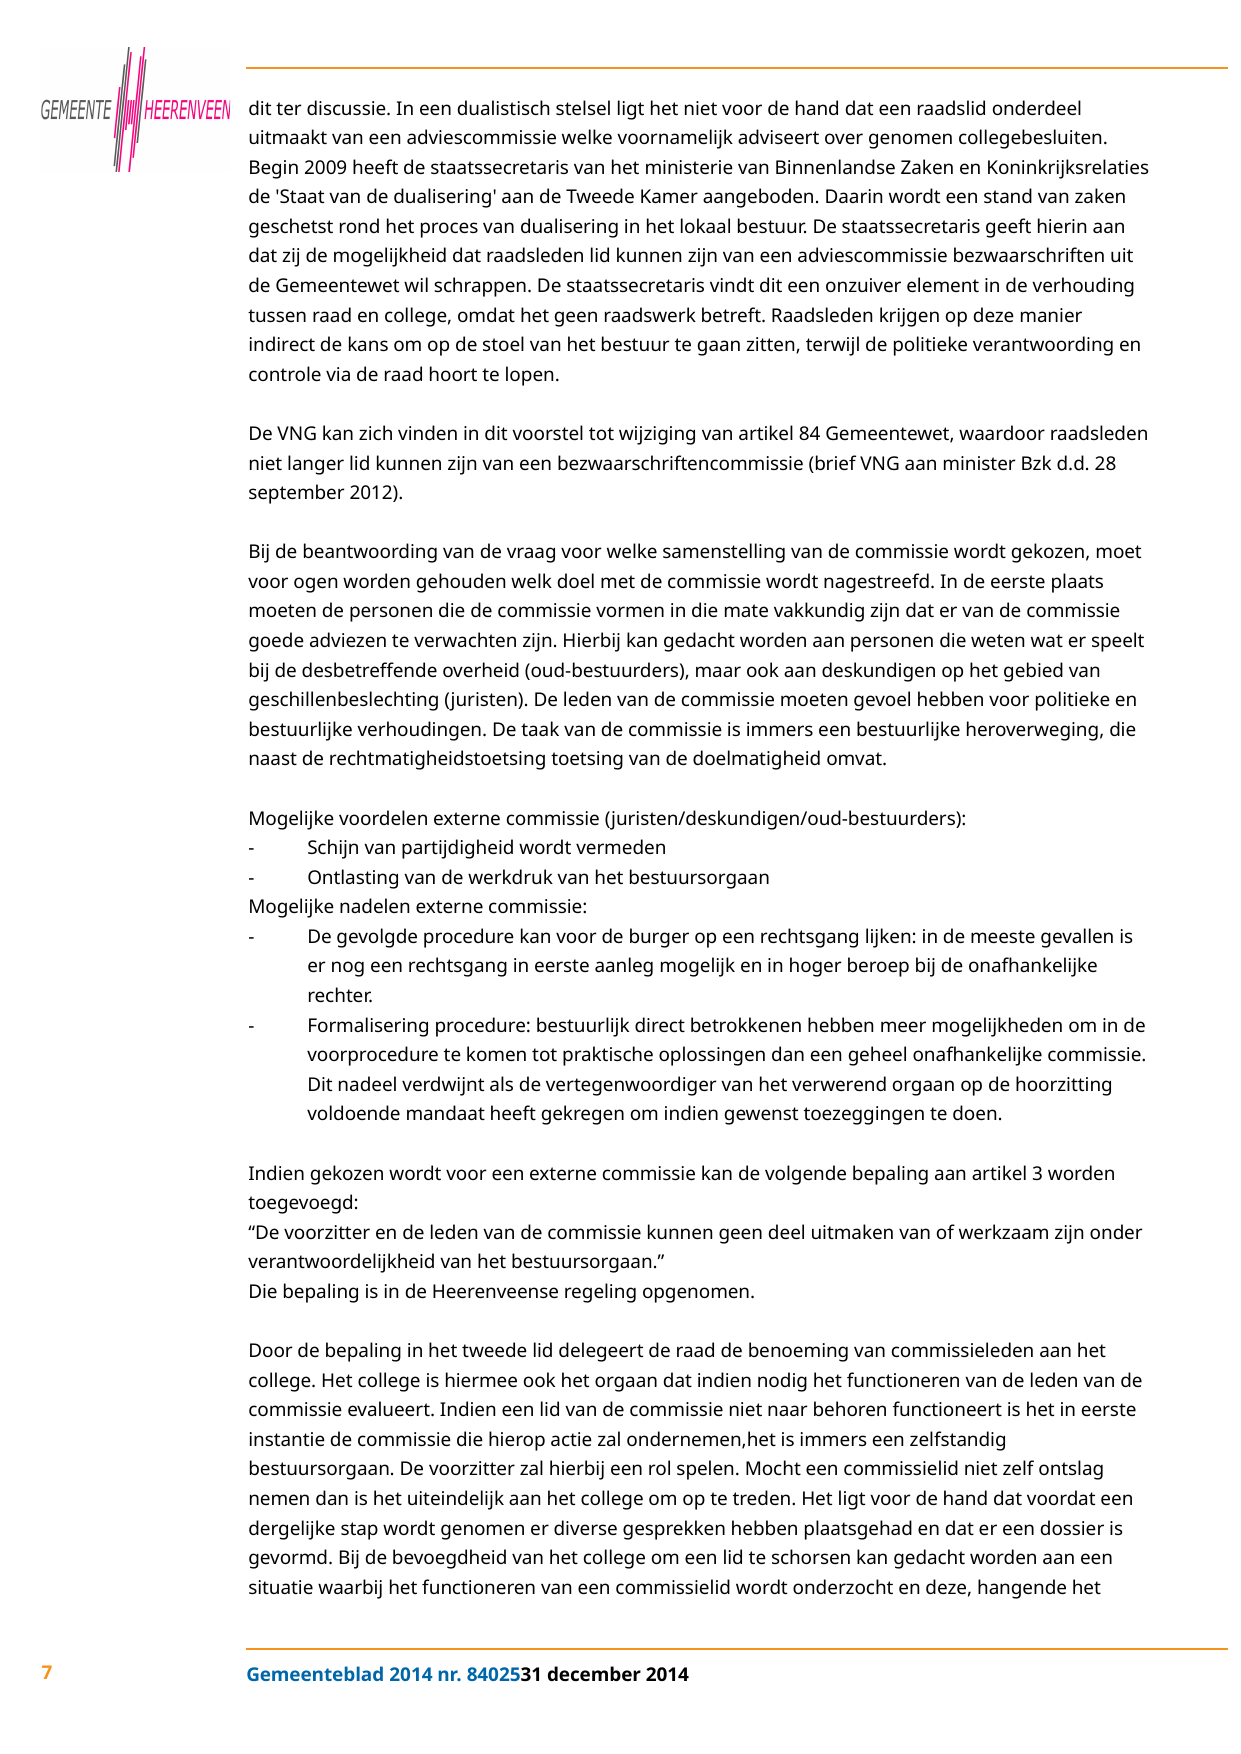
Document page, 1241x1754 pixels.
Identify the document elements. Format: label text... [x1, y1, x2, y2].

text Mogelijke nadelen externe commissie: [248, 893, 1152, 919]
list Formalisering procedure: bestuurlijk direct betrokkenen hebben meer mogelijkheden om in de voorprocedure te komen tot praktische oplossingen dan een geheel onafhankelijke commissie. Dit nadeel verdwijnt als de vertegenwoordiger van het verwerend orgaan op de hoorzitting voldoende mandaat heeft gekregen om indien gewenst toezeggingen te doen. [248, 1012, 1152, 1126]
list De gevolgde procedure kan voor de burger op een rechtsgang lijken: in de meeste gevallen is er nog een rechtsgang in eerste aanleg mogelijk en in hoger beroep bij de onafhankelijke rechter. [248, 923, 1152, 1008]
text Door de bepaling in het tweede lid delegeert de raad de benoeming van commissieleden aan het college. Het college is hiermee ook het orgaan dat indien nodig het functioneren van de leden van de commissie evalueert. Indien een lid van de commissie niet naar behoren functioneert is het in eerste instantie de commissie die hierop actie zal ondernemen,het is immers een zelfstandig bestuursorgaan. De voorzitter zal hierbij een rol spelen. Mocht een commissielid niet zelf ontslag nemen dan is het uiteindelijk aan het college om op te treden. Het ligt voor de hand dat voordat een dergelijke stap wordt genomen er diverse gesprekken hebben plaatsgehad en dat er een dossier is gevormd. Bij de bevoegdheid van het college om een lid te schorsen kan gedacht worden aan een situatie waarbij het functioneren van een commissielid wordt onderzocht en deze, hangende het [248, 1337, 1152, 1600]
text Die bepaling is in de Heerenveense regeling opgenomen. [248, 1278, 1152, 1304]
text Mogelijke voordelen externe commissie (juristen/deskundigen/oud-bestuurders): [248, 805, 1152, 831]
text Bij de beantwoording van de vraag voor welke samenstelling van de commissie wordt gekozen, moet voor ogen worden gehouden welk doel met de commissie wordt nagestreefd. In de eerste plaats moeten de personen die de commissie vormen in die mate vakkundig zijn dat er van de commissie goede adviezen te verwachten zijn. Hierbij kan gedacht worden aan personen die weten wat er speelt bij de desbetreffende overheid (oud-bestuurders), maar ook aan deskundigen op het gebied van geschillenbeslechting (juristen). De leden van de commissie moeten gevoel hebben voor politieke en bestuurlijke verhoudingen. De taak van de commissie is immers een bestuurlijke heroverweging, die naast de rechtmatigheidstoetsing toetsing van de doelmatigheid omvat. [248, 538, 1152, 771]
list Schijn van partijdigheid wordt vermeden [248, 834, 1152, 860]
text dit ter discussie. In een dualistisch stelsel ligt het niet voor de hand dat een raadslid onderdeel uitmaakt van een adviescommissie welke voornamelijk adviseert over genomen collegebesluiten. Begin 2009 heeft de staatssecretaris van het ministerie van Binnenlandse Zaken en Koninkrijksrelaties de 'Staat van de dualisering' aan de Tweede Kamer aangeboden. Daarin wordt een stand van zaken geschetst rond het proces van dualisering in het lokaal bestuur. De staatssecretaris geeft hierin aan dat zij de mogelijkheid dat raadsleden lid kunnen zijn van een adviescommissie bezwaarschriften uit de Gemeentewet wil schrappen. De staatssecretaris vindt dit een onzuiver element in de verhouding tussen raad en college, omdat het geen raadswerk betreft. Raadsleden krijgen op deze manier indirect de kans om op de stoel van het bestuur te gaan zitten, terwijl de politieke verantwoording en controle via de raad hoort te lopen. [248, 95, 1152, 387]
list Ontlasting van de werkdruk van het bestuursorgaan [248, 864, 1152, 890]
text De VNG kan zich vinden in dit voorstel tot wijziging van artikel 84 Gemeentewet, waardoor raadsleden niet langer lid kunnen zijn van een bezwaarschriftencommissie (brief VNG aan minister Bzk d.d. 28 september 2012). [248, 420, 1152, 505]
picture [41, 47, 231, 172]
text Indien gekozen wordt voor een externe commissie kan de volgende bepaling aan artikel 3 worden toegevoegd: [248, 1160, 1152, 1215]
text “De voorzitter en de leden van de commissie kunnen geen deel uitmaken van of werkzaam zijn onder verantwoordelijkheid van het bestuursorgaan.” [248, 1219, 1152, 1274]
